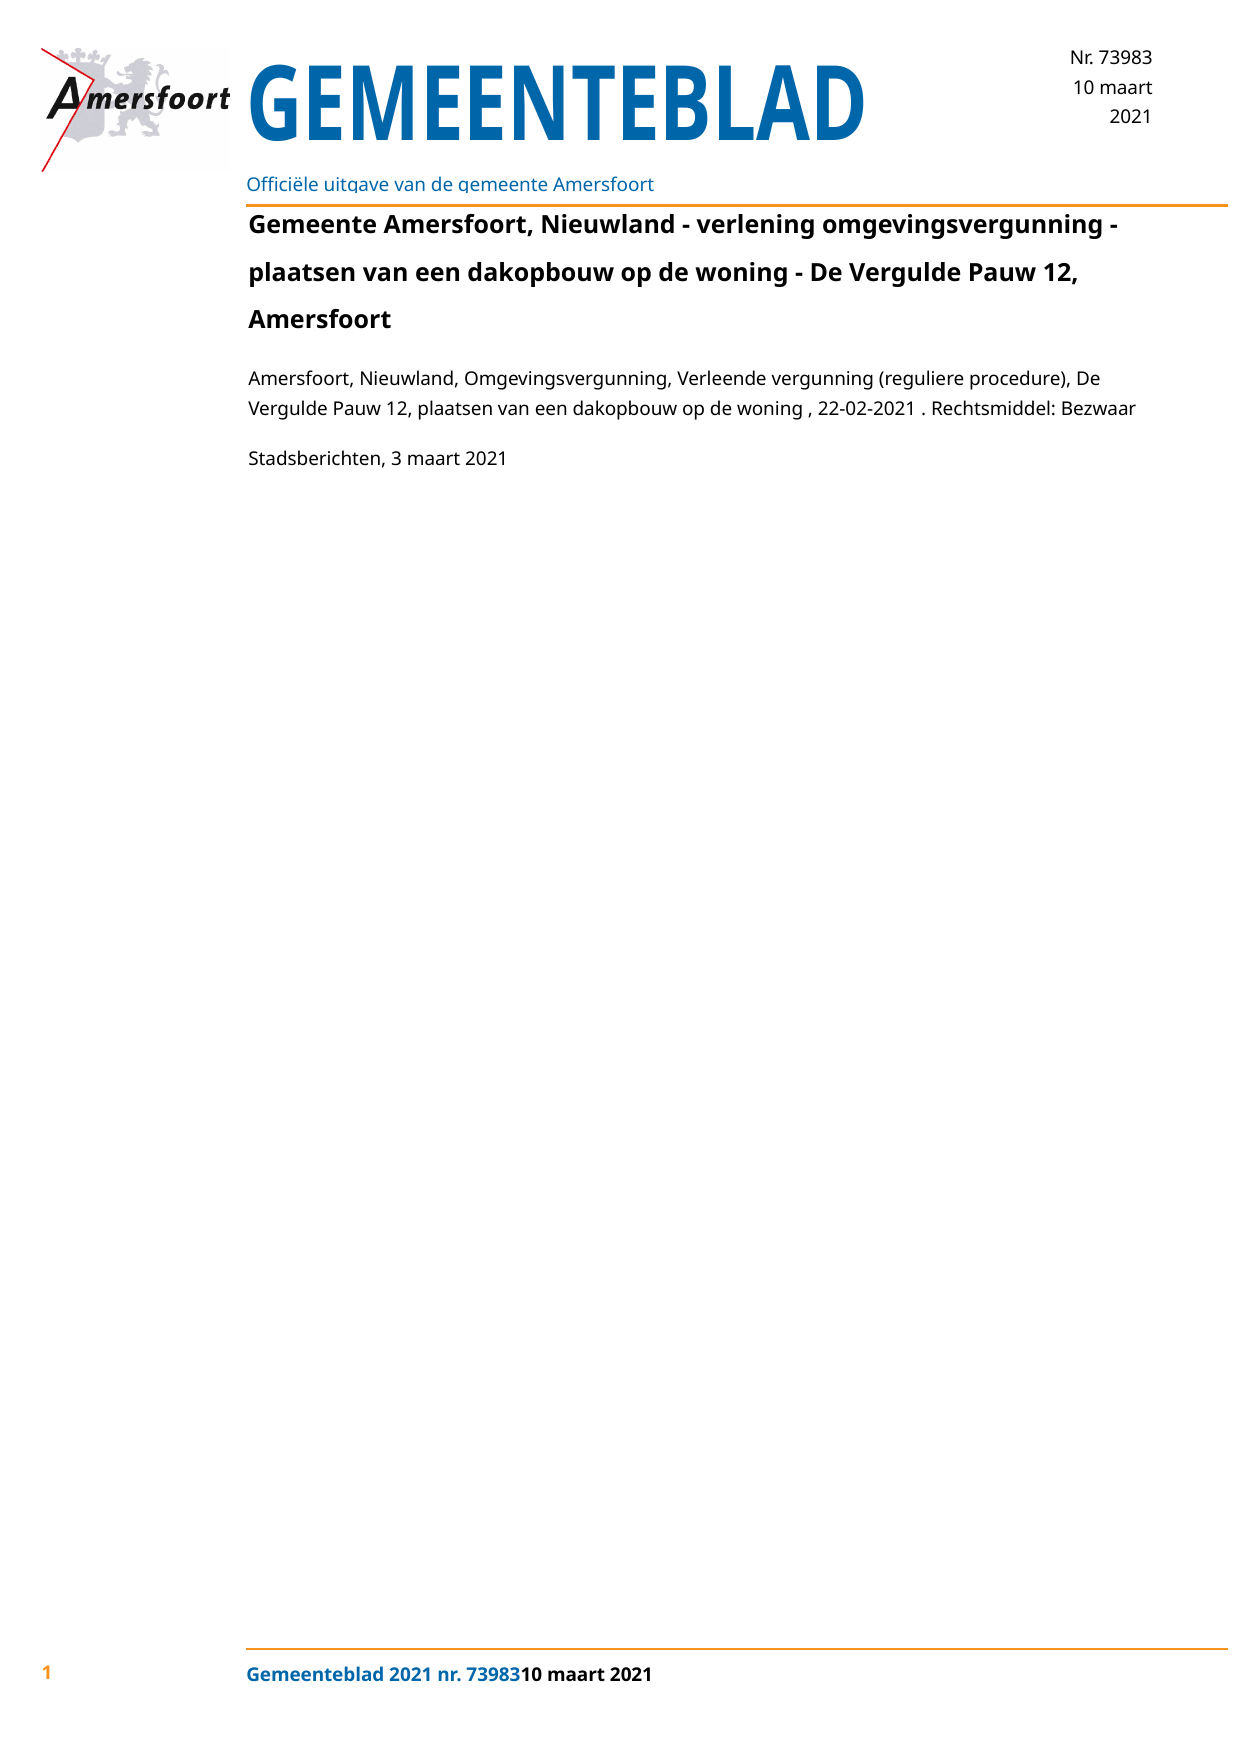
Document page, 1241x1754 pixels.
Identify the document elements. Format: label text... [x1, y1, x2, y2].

text Stadsberichten, 3 maart 2021 [248, 446, 1152, 471]
text Gemeente Amersfoort, Nieuwland - verlening omgevingsvergunning - plaatsen van een dakopbouw op de woning - De Vergulde Pauw 12, Amersfoort [248, 207, 1152, 336]
text Amersfoort, Nieuwland, Omgevingsvergunning, Verleende vergunning (reguliere procedure), De Vergulde Pauw 12, plaatsen van een dakopbouw op de woning , 22-02-2021 . Rechtsmiddel: Bezwaar [248, 366, 1152, 421]
picture [41, 47, 231, 172]
